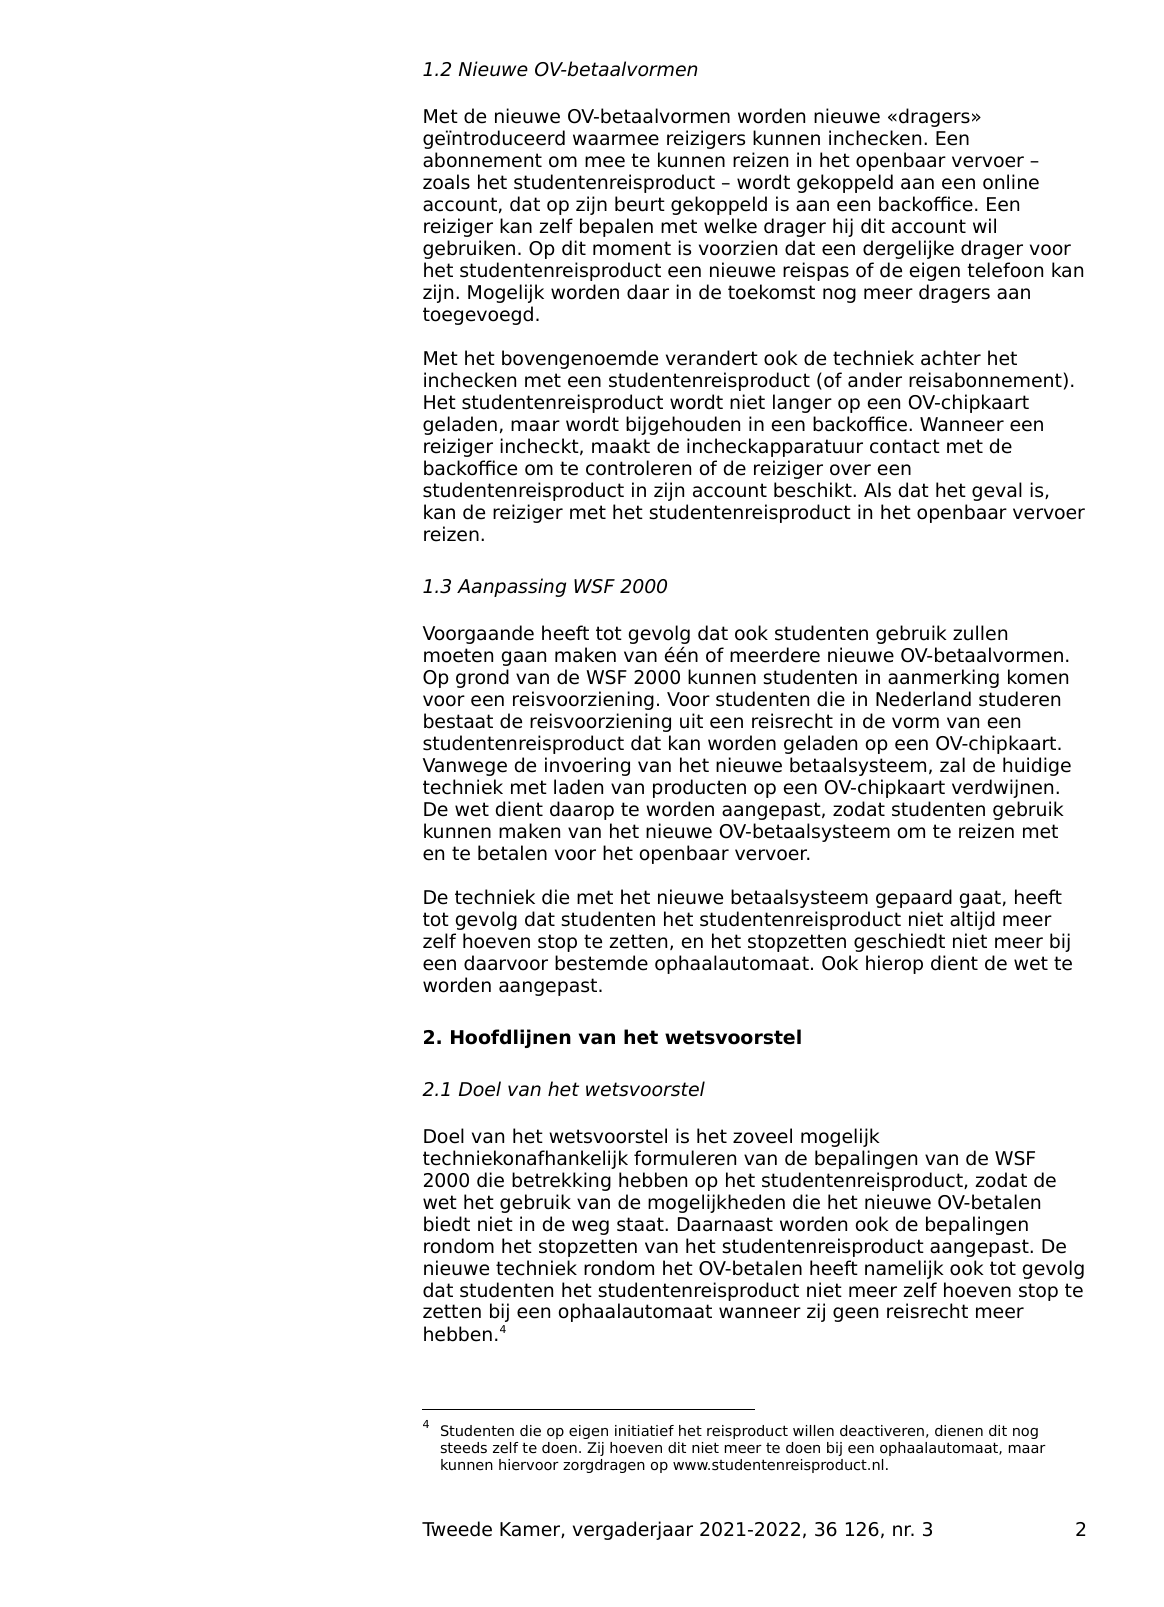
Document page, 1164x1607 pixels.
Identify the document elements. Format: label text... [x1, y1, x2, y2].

text De techniek die met het nieuwe betaalsysteem gepaard gaat, heeft tot gevolg dat studenten het studentenreisproduct niet altijd meer zelf hoeven stop te zetten, en het stopzetten geschiedt niet meer bij een daarvoor bestemde ophaalautomaat. Ook hierop dient de wet te worden aangepast. [422, 887, 1087, 997]
text Met de nieuwe OV-betaalvormen worden nieuwe «dragers» geïntroduceerd waarmee reizigers kunnen inchecken. Een abonnement om mee te kunnen reizen in het openbaar vervoer – zoals het studentenreisproduct – wordt gekoppeld aan een online account, dat op zijn beurt gekoppeld is aan een backoffice. Een reiziger kan zelf bepalen met welke drager hij dit account wil gebruiken. Op dit moment is voorzien dat een dergelijke drager voor het studentenreisproduct een nieuwe reispas of de eigen telefoon kan zijn. Mogelijk worden daar in de toekomst nog meer dragers aan toegevoegd. [422, 106, 1087, 326]
text Doel van het wetsvoorstel is het zoveel mogelijk techniekonafhankelijk formuleren van de bepalingen van de WSF 2000 die betrekking hebben op het studentenreisproduct, zodat de wet het gebruik van de mogelijkheden die het nieuwe OV-betalen biedt niet in de weg staat. Daarnaast worden ook de bepalingen rondom het stopzetten van het studentenreisproduct aangepast. De nieuwe techniek rondom het OV-betalen heeft namelijk ook tot gevolg dat studenten het studentenreisproduct niet meer zelf hoeven stop te zetten bij een ophaalautomaat wanneer zij geen reisrecht meer hebben. [422, 1126, 1087, 1345]
text Voorgaande heeft tot gevolg dat ook studenten gebruik zullen moeten gaan maken van één of meerdere nieuwe OV-betaalvormen. Op grond van de WSF 2000 kunnen studenten in aanmerking komen voor een reisvoorziening. Voor studenten die in Nederland studeren bestaat de reisvoorziening uit een reisrecht in de vorm van een studentenreisproduct dat kan worden geladen op een OV-chipkaart. Vanwege de invoering van het nieuwe betaalsysteem, zal de huidige techniek met laden van producten op een OV-chipkaart verdwijnen. De wet dient daarop te worden aangepast, zodat studenten gebruik kunnen maken van het nieuwe OV-betaalsysteem om te reizen met en te betalen voor het openbaar vervoer. [422, 623, 1087, 864]
subtitle 1.3 Aanpassing WSF 2000 [422, 576, 1087, 598]
text Met het bovengenoemde verandert ook de techniek achter het inchecken met een studentenreisproduct (of ander reisabonnement). Het studentenreisproduct wordt niet langer op een OV-chipkaart geladen, maar wordt bijgehouden in een backoffice. Wanneer een reiziger incheckt, maakt de incheckapparatuur contact met de backoffice om te controleren of de reiziger over een studentenreisproduct in zijn account beschikt. Als dat het geval is, kan de reiziger met het studentenreisproduct in het openbaar vervoer reizen. [422, 348, 1087, 546]
subtitle 2.1 Doel van het wetsvoorstel [422, 1079, 1087, 1101]
subtitle 1.2 Nieuwe OV-betaalvormen [422, 59, 1087, 81]
subtitle 2. Hoofdlijnen van het wetsvoorstel [422, 1027, 1087, 1049]
text Studenten die op eigen initiatief het reisproduct willen deactiveren, dienen dit nog steeds zelf te doen. Zij hoeven dit niet meer te doen bij een ophaalautomaat, maar kunnen hiervoor zorgdragen op www.studentenreisproduct.nl. [422, 1418, 1087, 1474]
